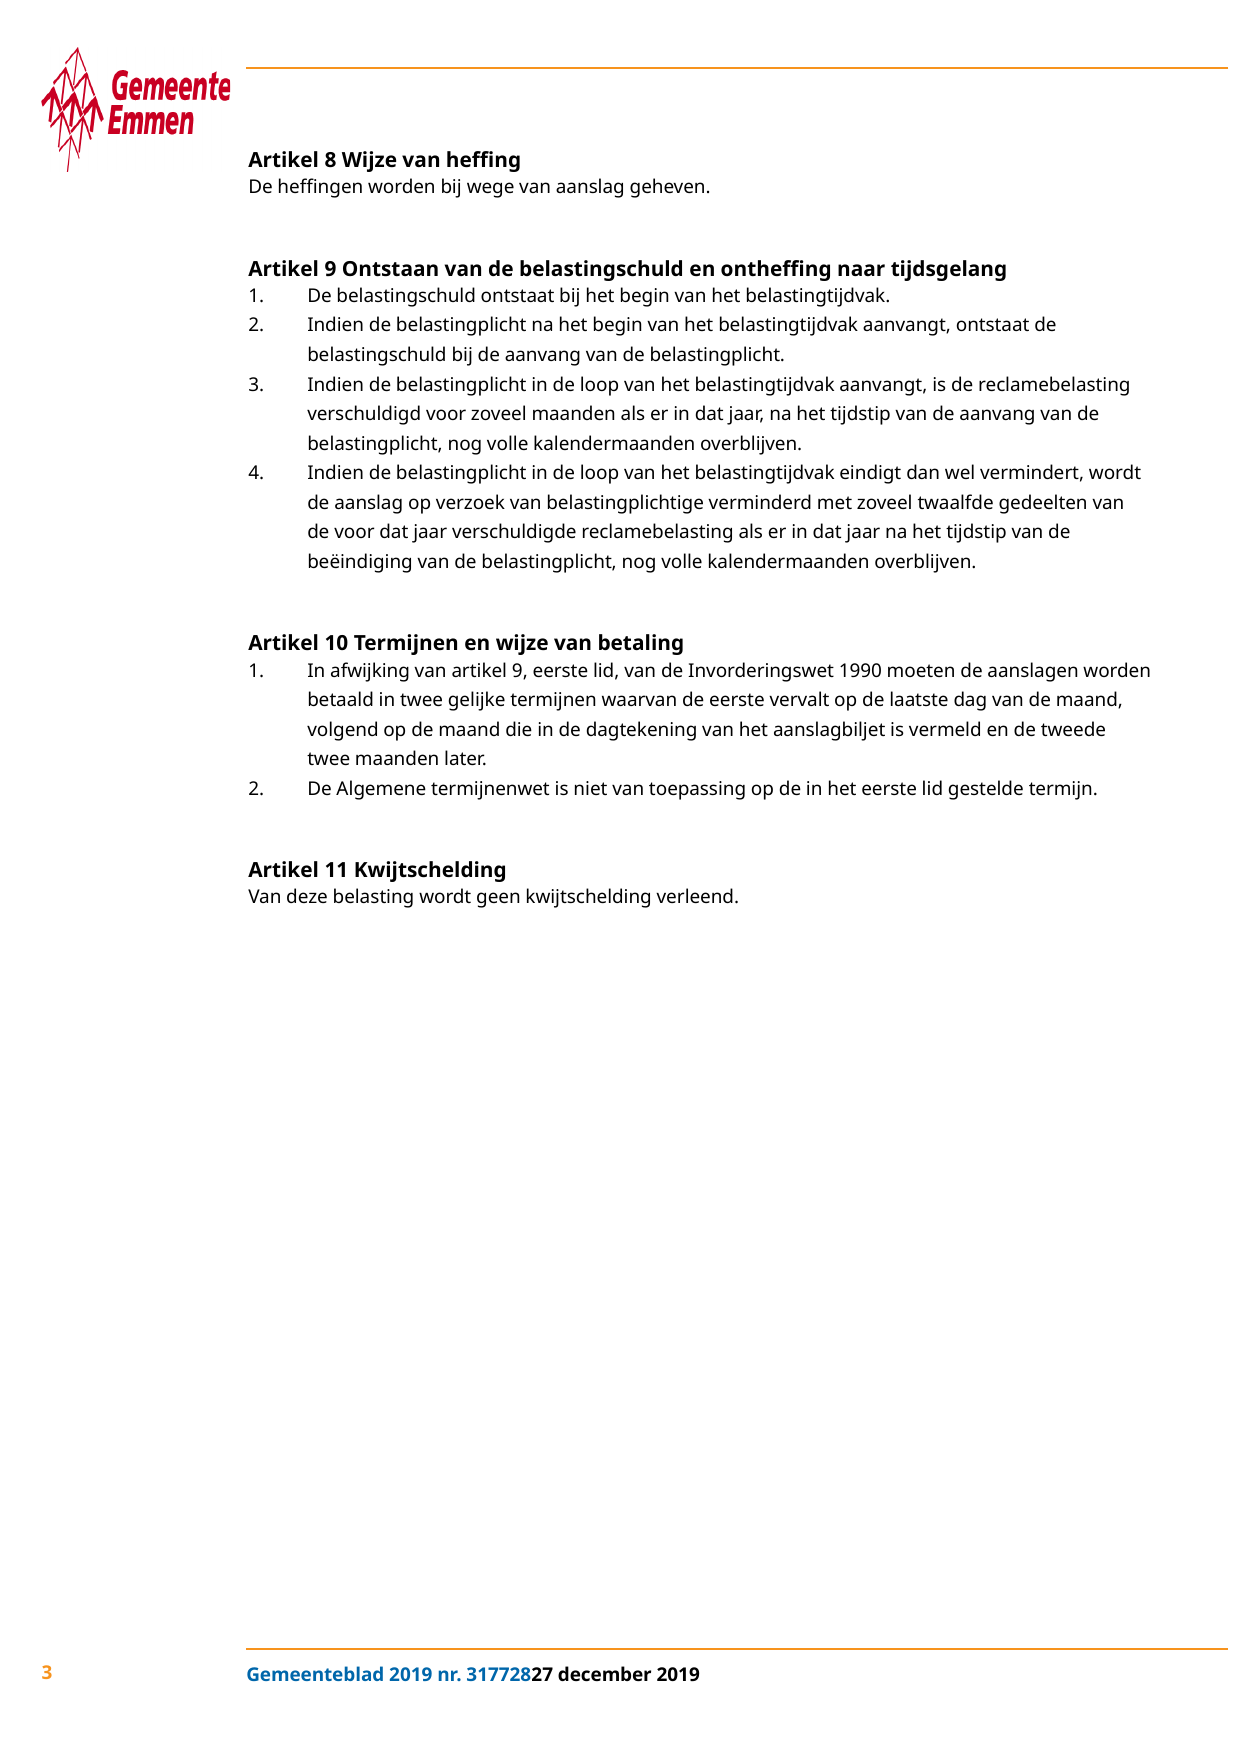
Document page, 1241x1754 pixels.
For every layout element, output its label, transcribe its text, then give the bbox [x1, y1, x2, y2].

text Artikel 10 Termijnen en wijze van betaling [248, 628, 1152, 657]
picture [41, 47, 231, 172]
text Artikel 9 Ontstaan van de belastingschuld en ontheffing naar tijdsgelang [248, 254, 1152, 282]
list Indien de belastingplicht in de loop van het belastingtijdvak eindigt dan wel vermindert, wordt de aanslag op verzoek van belastingplichtige verminderd met zoveel twaalfde gedeelten van de voor dat jaar verschuldigde reclamebelasting als er in dat jaar na het tijdstip van de beëindiging van de belastingplicht, nog volle kalendermaanden overblijven. [248, 459, 1152, 574]
list In afwijking van artikel 9, eerste lid, van de Invorderingswet 1990 moeten de aanslagen worden betaald in twee gelijke termijnen waarvan de eerste vervalt op de laatste dag van de maand, volgend op de maand die in de dagtekening van het aanslagbiljet is vermeld en de tweede twee maanden later. [248, 657, 1152, 771]
list Indien de belastingplicht na het begin van het belastingtijdvak aanvangt, ontstaat de belastingschuld bij de aanvang van de belastingplicht. [248, 312, 1152, 367]
list De belastingschuld ontstaat bij het begin van het belastingtijdvak. [248, 282, 1152, 308]
list De Algemene termijnenwet is niet van toepassing op de in het eerste lid gestelde termijn. [248, 775, 1152, 801]
text Artikel 8 Wijze van heffing [248, 145, 1152, 174]
text Artikel 11 Kwijtschelding [248, 855, 1152, 883]
list Indien de belastingplicht in de loop van het belastingtijdvak aanvangt, is de reclamebelasting verschuldigd voor zoveel maanden als er in dat jaar, na het tijdstip van de aanvang van de belastingplicht, nog volle kalendermaanden overblijven. [248, 371, 1152, 456]
text Van deze belasting wordt geen kwijtschelding verleend. [248, 883, 1152, 909]
text De heffingen worden bij wege van aanslag geheven. [248, 174, 1152, 199]
